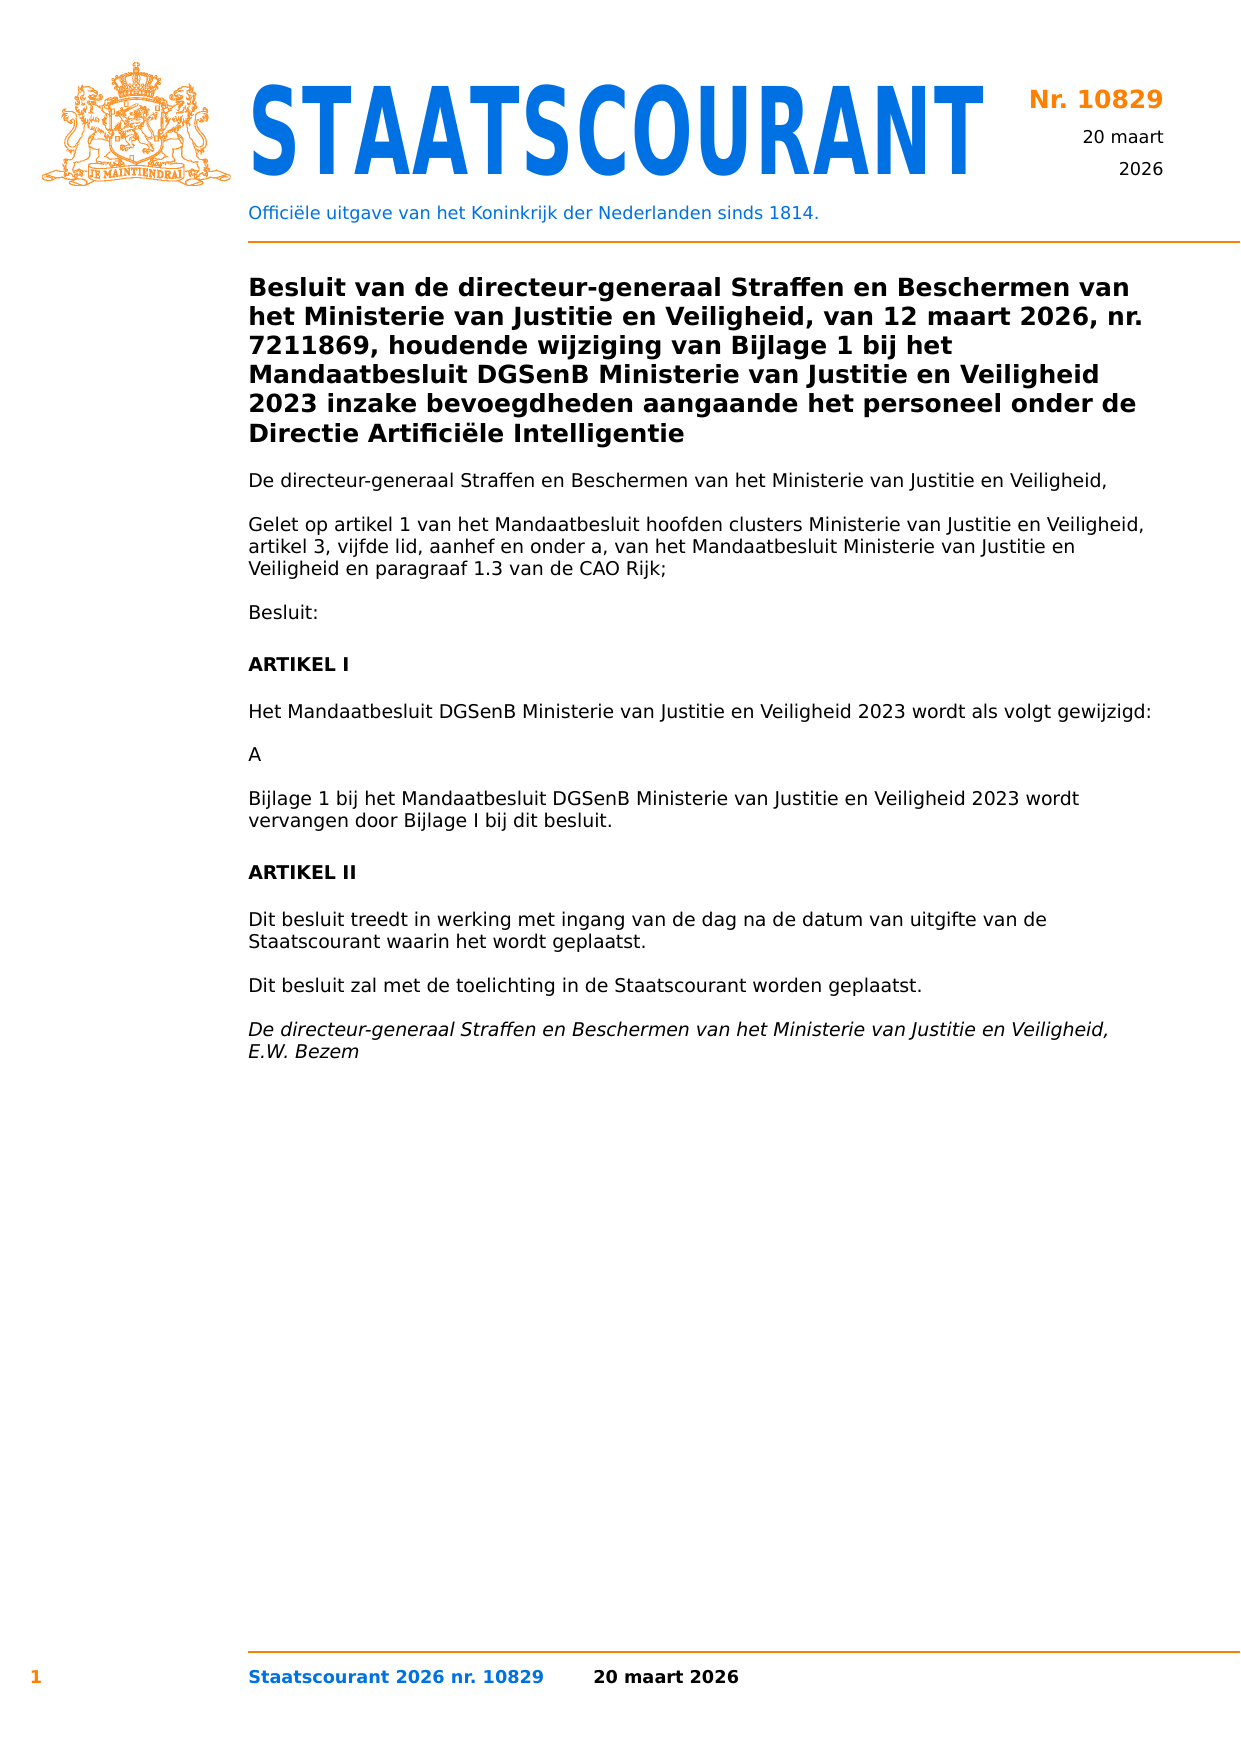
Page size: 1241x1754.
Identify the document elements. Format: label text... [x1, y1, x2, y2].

table_header STAATSCOURANT [248, 62, 998, 203]
text Dit besluit treedt in werking met ingang van de dag na de datum van uitgifte van de Staatscourant waarin het wordt geplaatst. [248, 909, 1163, 953]
table_header [25, 62, 248, 241]
text De directeur-generaal Straffen en Beschermen van het Ministerie van Justitie en Veiligheid, [248, 470, 1163, 492]
table_cell Officiële uitgave van het Koninkrijk der Nederlanden sinds 1814. [248, 203, 1240, 241]
text Bijlage 1 bij het Mandaatbesluit DGSenB Ministerie van Justitie en Veiligheid 2023 wordt vervangen door Bijlage I bij dit besluit. [248, 788, 1163, 832]
text Gelet op artikel 1 van het Mandaatbesluit hoofden clusters Ministerie van Justitie en Veiligheid, artikel 3, vijfde lid, aanhef en onder a, van het Mandaatbesluit Ministerie van Justitie en Veiligheid en paragraaf 1.3 van de CAO Rijk; [248, 514, 1163, 580]
text De directeur-generaal Straffen en Beschermen van het Ministerie van Justitie en Veiligheid, E.W. Bezem [248, 1019, 1163, 1063]
table_cell 2026 [998, 153, 1240, 203]
text Het Mandaatbesluit DGSenB Ministerie van Justitie en Veiligheid 2023 wordt als volgt gewijzigd: [248, 701, 1163, 722]
picture [41, 62, 231, 186]
subtitle ARTIKEL II [248, 862, 1163, 884]
text Besluit: [248, 602, 1163, 623]
text Dit besluit zal met de toelichting in de Staatscourant worden geplaatst. [248, 975, 1163, 997]
table_header Nr. 10829 [998, 62, 1240, 121]
subtitle ARTIKEL I [248, 653, 1163, 676]
table_cell 20 maart [998, 121, 1240, 153]
text A [248, 744, 1163, 766]
subtitle Besluit van de directeur-generaal Straffen en Beschermen van het Ministerie van Justitie en Veiligheid, van 12 maart 2026, nr. 7211869, houdende wijziging van Bijlage 1 bij het Mandaatbesluit DGSenB Ministerie van Justitie en Veiligheid 2023 inzake bevoegdheden aangaande het personeel onder de Directie Artificiële Intelligentie [248, 273, 1163, 448]
